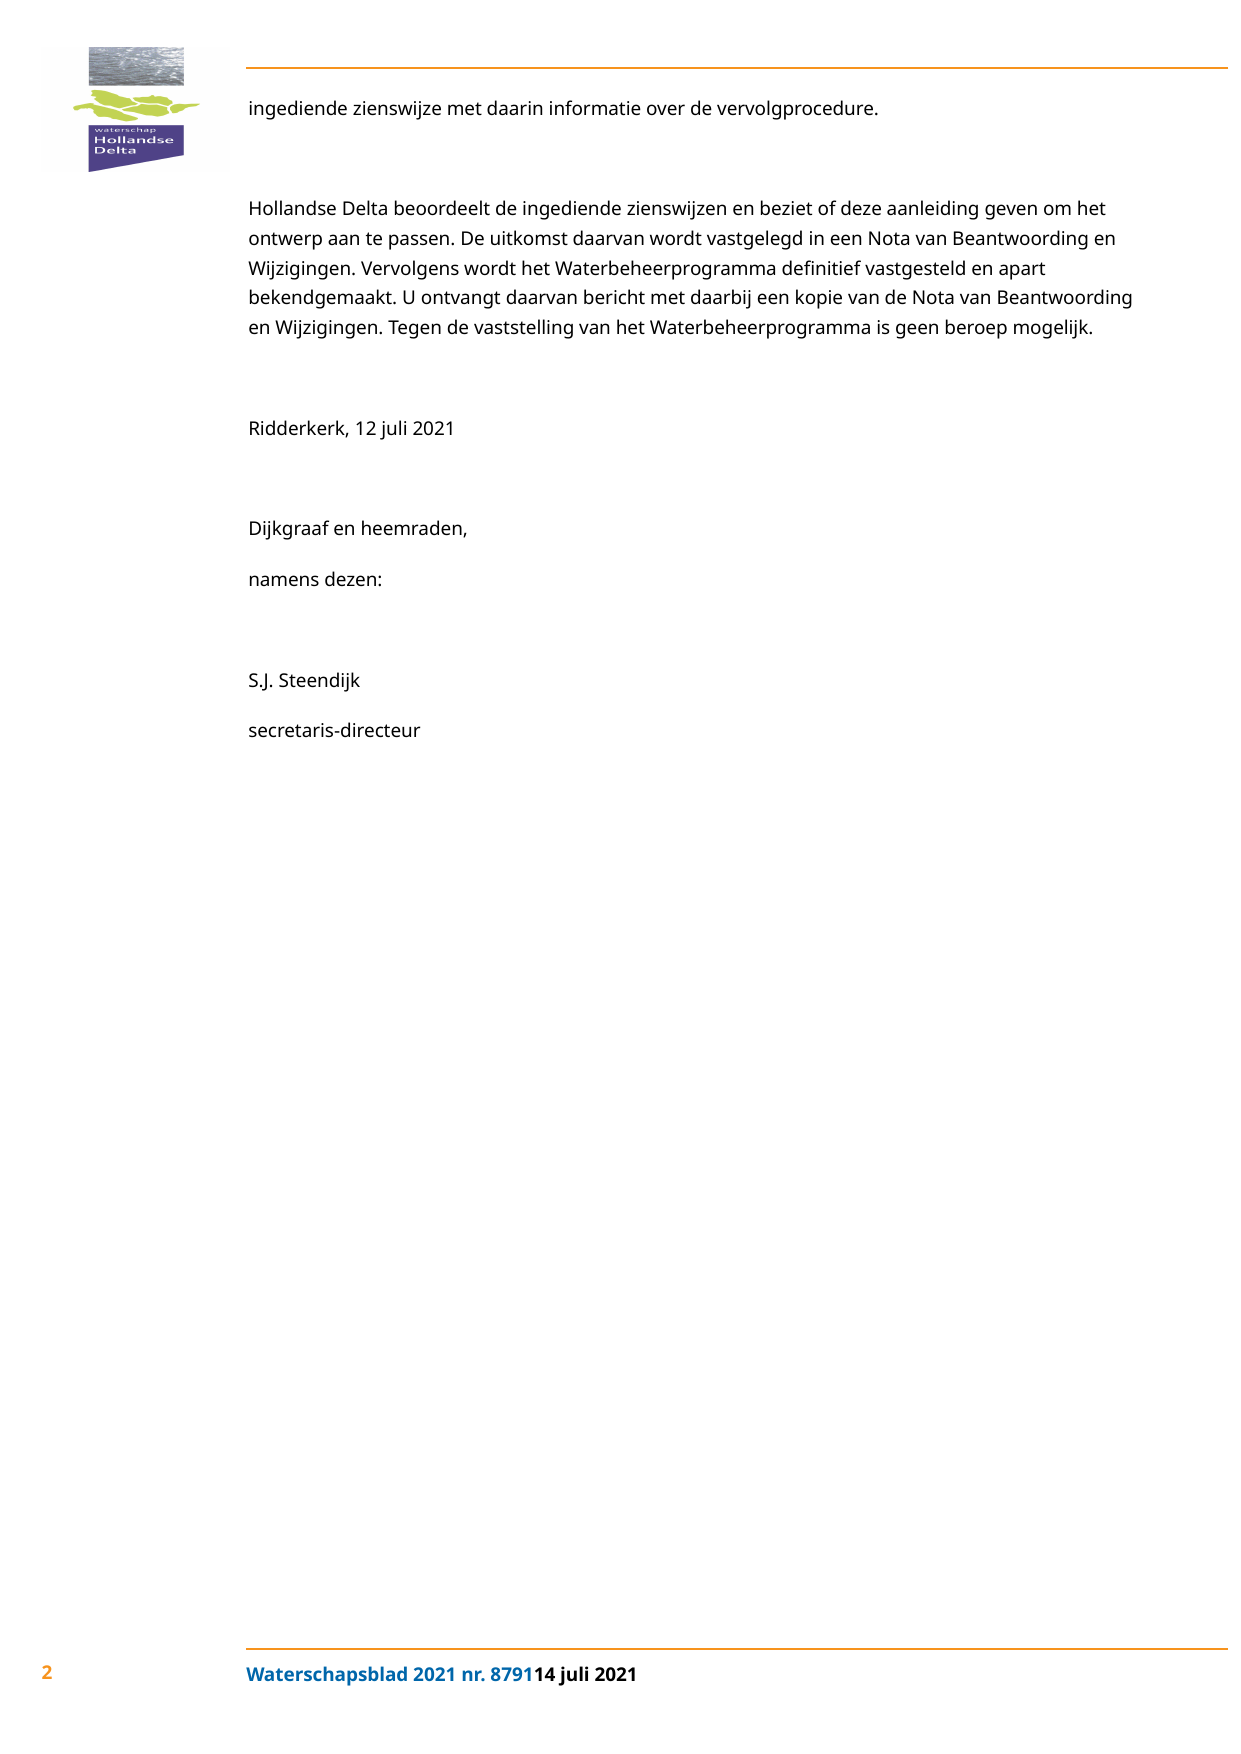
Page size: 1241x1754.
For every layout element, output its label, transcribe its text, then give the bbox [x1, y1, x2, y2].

text S.J. Steendijk [248, 667, 1152, 693]
text Ridderkerk, 12 juli 2021 [248, 415, 1152, 441]
text ingediende zienswijze met daarin informatie over de vervolgprocedure. [248, 95, 1152, 121]
text Hollandse Delta beoordeelt de ingediende zienswijzen en beziet of deze aanleiding geven om het ontwerp aan te passen. De uitkomst daarvan wordt vastgelegd in een Nota van Beantwoording en Wijzigingen. Vervolgens wordt het Waterbeheerprogramma definitief vastgesteld en apart bekendgemaakt. U ontvangt daarvan bericht met daarbij een kopie van de Nota van Beantwoording en Wijzigingen. Tegen de vaststelling van het Waterbeheerprogramma is geen beroep mogelijk. [248, 196, 1152, 340]
text Dijkgraaf en heemraden, [248, 516, 1152, 541]
text secretaris-directeur [248, 717, 1152, 743]
text namens dezen: [248, 566, 1152, 592]
picture [41, 47, 231, 172]
